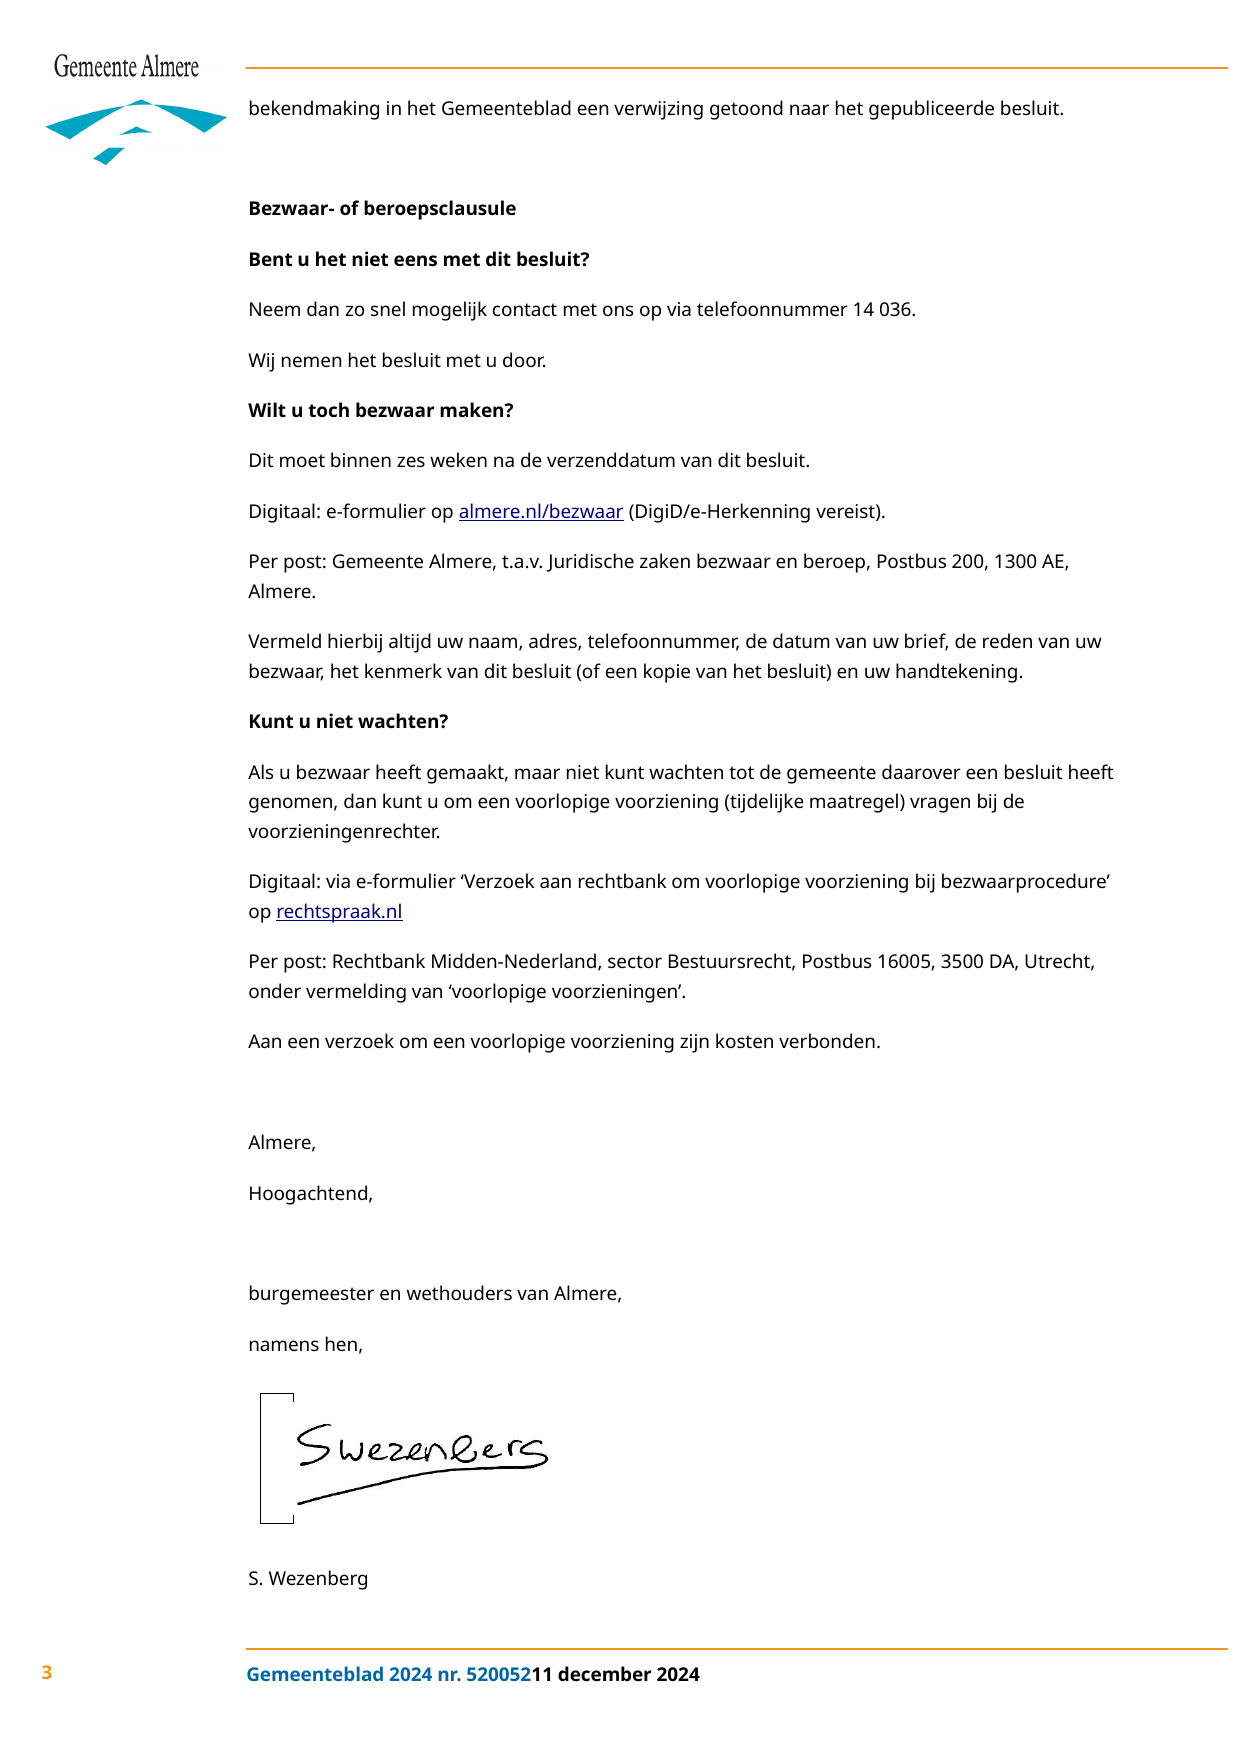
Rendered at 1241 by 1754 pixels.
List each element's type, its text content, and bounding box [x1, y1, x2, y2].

text Aan een verzoek om een voorlopige voorziening zijn kosten verbonden. [248, 1028, 1152, 1054]
text bekendmaking in het Gemeenteblad een verwijzing getoond naar het gepubliceerde besluit. [248, 95, 1152, 121]
text Digitaal: e-formulier op almere.nl/bezwaar (DigiD/e-Herkenning vereist). [248, 498, 1152, 524]
picture [41, 47, 231, 172]
text Almere, [248, 1129, 1152, 1155]
text Per post: Gemeente Almere, t.a.v. Juridische zaken bezwaar en beroep, Postbus 200, 1300 AE, Almere. [248, 548, 1152, 604]
text burgemeester en wethouders van Almere, [248, 1281, 1152, 1306]
text namens hen, [248, 1331, 1152, 1357]
text Bent u het niet eens met dit besluit? [248, 246, 1152, 272]
text Per post: Rechtbank Midden-Nederland, sector Bestuursrecht, Postbus 16005, 3500 DA, Utrecht, onder vermelding van ‘voorlopige voorzieningen’. [248, 948, 1152, 1004]
text Bezwaar- of beroepsclausule [248, 196, 1152, 221]
text Als u bezwaar heeft gemaakt, maar niet kunt wachten tot de gemeente daarover een besluit heeft genomen, dan kunt u om een voorlopige voorziening (tijdelijke maatregel) vragen bij de voorzieningenrechter. [248, 759, 1152, 844]
text S. Wezenberg [248, 1566, 1152, 1591]
text Neem dan zo snel mogelijk contact met ons op via telefoonnummer 14 036. [248, 296, 1152, 322]
text Kunt u niet wachten? [248, 708, 1152, 734]
text Digitaal: via e-formulier ‘Verzoek aan rechtbank om voorlopige voorziening bij bezwaarprocedure’ op rechtspraak.nl [248, 868, 1152, 924]
text Vermeld hierbij altijd uw naam, adres, telefoonnummer, de datum van uw brief, de reden van uw bezwaar, het kenmerk van dit besluit (of een kopie van het besluit) en uw handtekening. [248, 628, 1152, 684]
text Wij nemen het besluit met u door. [248, 347, 1152, 373]
text Wilt u toch bezwaar maken? [248, 397, 1152, 423]
picture [268, 1402, 576, 1515]
text Hoogachtend, [248, 1180, 1152, 1206]
text Dit moet binnen zes weken na de verzenddatum van dit besluit. [248, 448, 1152, 473]
